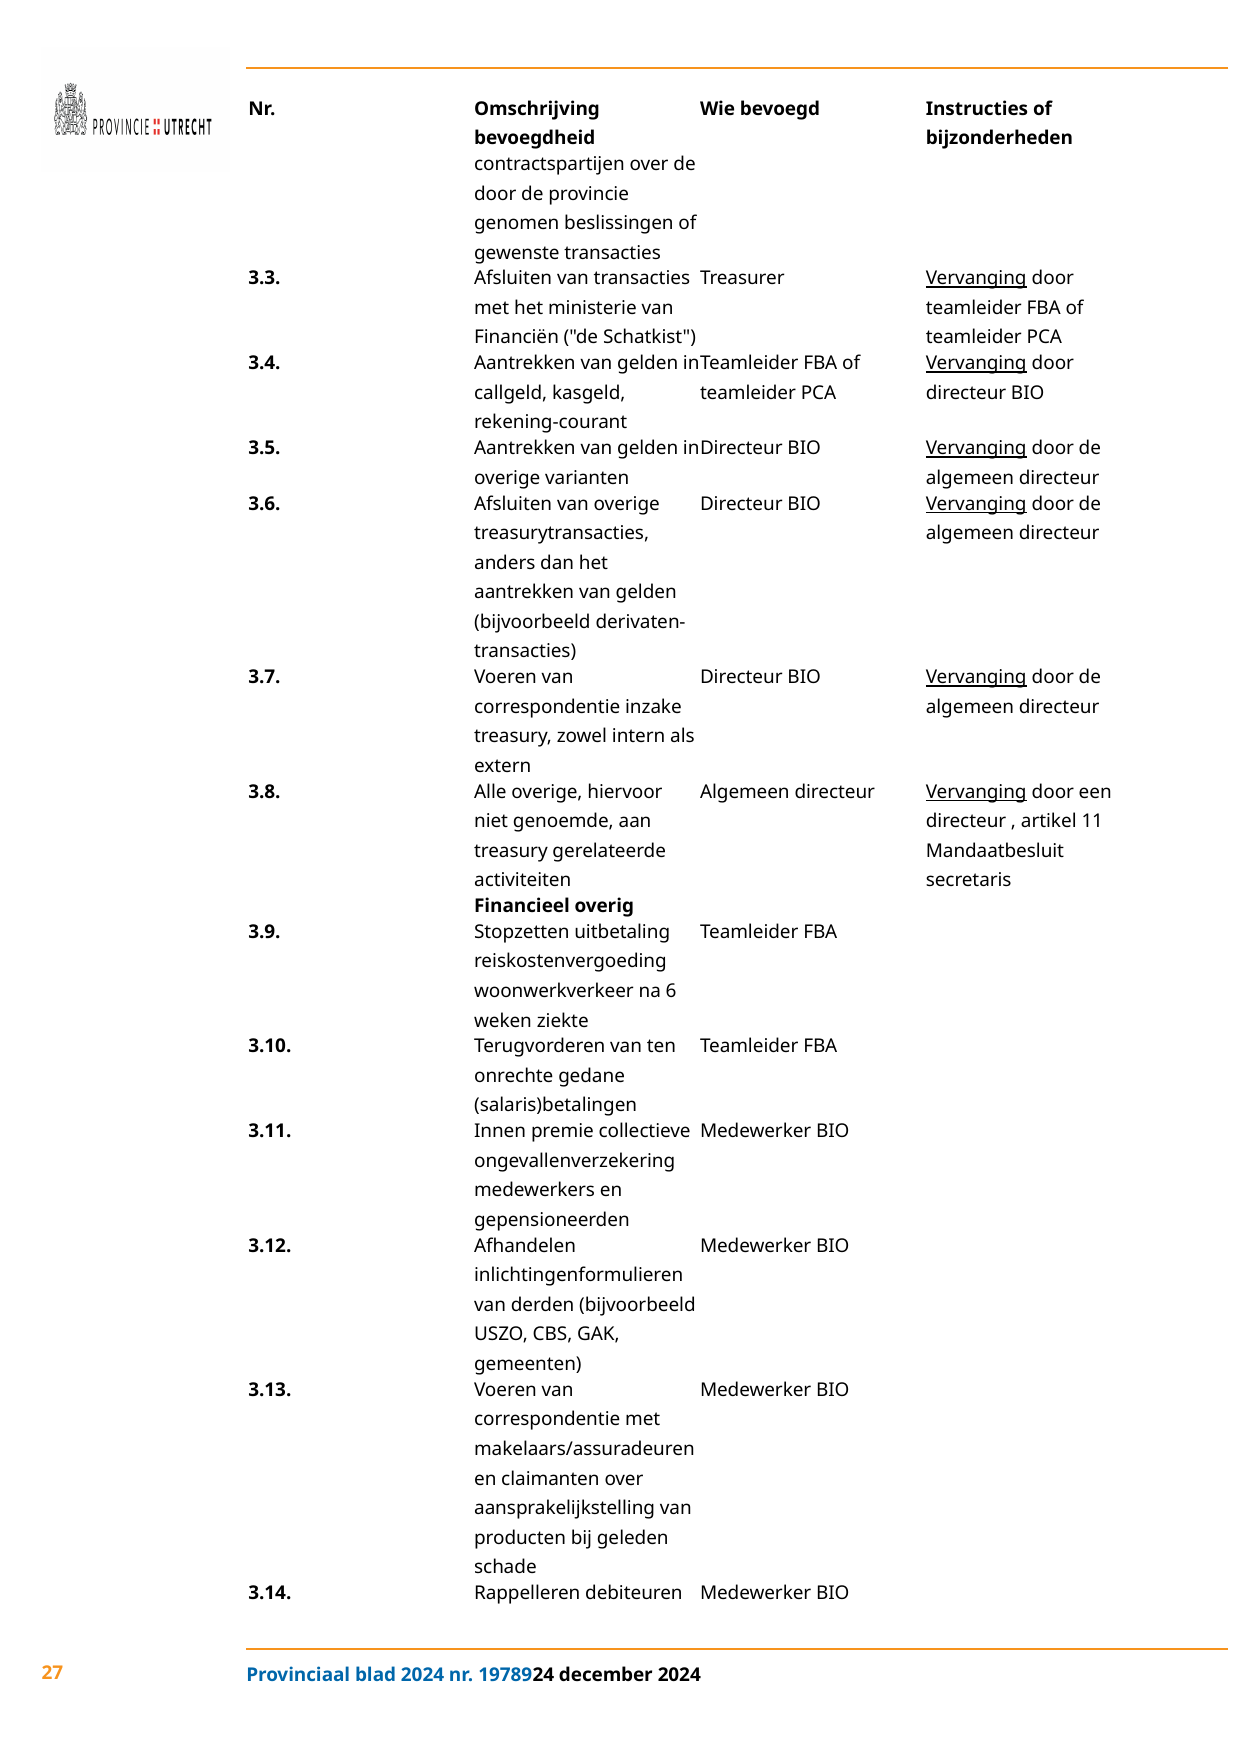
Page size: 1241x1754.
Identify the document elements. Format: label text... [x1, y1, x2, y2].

table_cell [926, 1118, 1152, 1232]
table_cell 3.13. [248, 1376, 474, 1579]
table_cell Alle overige, hiervoor niet genoemde, aan treasury gerelateerde activiteiten [474, 778, 700, 892]
table_cell [926, 892, 1152, 918]
table_cell Vervanging door de algemeen directeur [926, 663, 1152, 778]
table_cell Directeur BIO [700, 434, 926, 490]
table_cell Voeren van correspondentie met makelaars/assuradeuren en claimanten over aansprakelijkstelling van producten bij geleden schade [474, 1376, 700, 1579]
table_cell [926, 1033, 1152, 1117]
table_cell [700, 892, 926, 918]
table_header Nr. [248, 95, 474, 150]
table_cell Aantrekken van gelden in callgeld, kasgeld, rekening-courant [474, 350, 700, 434]
table_cell [926, 150, 1152, 264]
table_cell [926, 1232, 1152, 1376]
table_cell Teamleider FBA of teamleider PCA [700, 350, 926, 434]
table_cell Teamleider FBA [700, 918, 926, 1032]
table_cell [248, 150, 474, 264]
table_cell Voeren van correspondentie inzake treasury, zowel intern als extern [474, 663, 700, 778]
table_cell Aantrekken van gelden in overige varianten [474, 434, 700, 490]
table_cell 3.8. [248, 778, 474, 892]
table_cell Medewerker BIO [700, 1232, 926, 1376]
table_cell Teamleider FBA [700, 1033, 926, 1117]
table_cell Vervanging door de algemeen directeur [926, 490, 1152, 663]
table_cell Vervanging door de algemeen directeur [926, 434, 1152, 490]
table_cell [926, 918, 1152, 1032]
table_cell Vervanging door een directeur , artikel 11 Mandaatbesluit secretaris [926, 778, 1152, 892]
table_cell 3.9. [248, 918, 474, 1032]
table_cell [248, 892, 474, 918]
table_cell 3.11. [248, 1118, 474, 1232]
table_cell Afhandelen inlichtingenformulieren van derden (bijvoorbeeld USZO, CBS, GAK, gemeenten) [474, 1232, 700, 1376]
table_cell Vervanging door teamleider FBA of teamleider PCA [926, 265, 1152, 349]
table_cell 3.10. [248, 1033, 474, 1117]
table_cell Afsluiten van transacties met het ministerie van Financiën ("de Schatkist") [474, 265, 700, 349]
table_cell 3.5. [248, 434, 474, 490]
table_cell Directeur BIO [700, 663, 926, 778]
table_cell Medewerker BIO [700, 1376, 926, 1579]
table_cell Treasurer [700, 265, 926, 349]
table_cell Afsluiten van overige treasurytransacties, anders dan het aantrekken van gelden (bijvoorbeeld derivaten-transacties) [474, 490, 700, 663]
table_cell 3.12. [248, 1232, 474, 1376]
table_cell [926, 1376, 1152, 1579]
table_cell contractspartijen over de door de provincie genomen beslissingen of gewenste transacties [474, 150, 700, 264]
picture [41, 47, 231, 172]
table_header Omschrijving bevoegdheid [474, 95, 700, 150]
table_cell 3.14. [248, 1579, 474, 1605]
table_cell Terugvorderen van ten onrechte gedane (salaris)betalingen [474, 1033, 700, 1117]
table_cell Financieel overig [474, 892, 700, 918]
table_cell Medewerker BIO [700, 1579, 926, 1605]
table_cell Vervanging door directeur BIO [926, 350, 1152, 434]
table_cell 3.3. [248, 265, 474, 349]
table_cell Rappelleren debiteuren [474, 1579, 700, 1605]
table_cell 3.6. [248, 490, 474, 663]
table_cell 3.7. [248, 663, 474, 778]
table_header Wie bevoegd [700, 95, 926, 150]
table_cell Medewerker BIO [700, 1118, 926, 1232]
table_cell Algemeen directeur [700, 778, 926, 892]
table_cell Directeur BIO [700, 490, 926, 663]
table_cell [926, 1579, 1152, 1605]
table_header Instructies of bijzonderheden [926, 95, 1152, 150]
table_cell [700, 150, 926, 264]
table_cell 3.4. [248, 350, 474, 434]
table_cell Innen premie collectieve ongevallenverzekering medewerkers en gepensioneerden [474, 1118, 700, 1232]
table_cell Stopzetten uitbetaling reiskostenvergoeding woonwerkverkeer na 6 weken ziekte [474, 918, 700, 1032]
